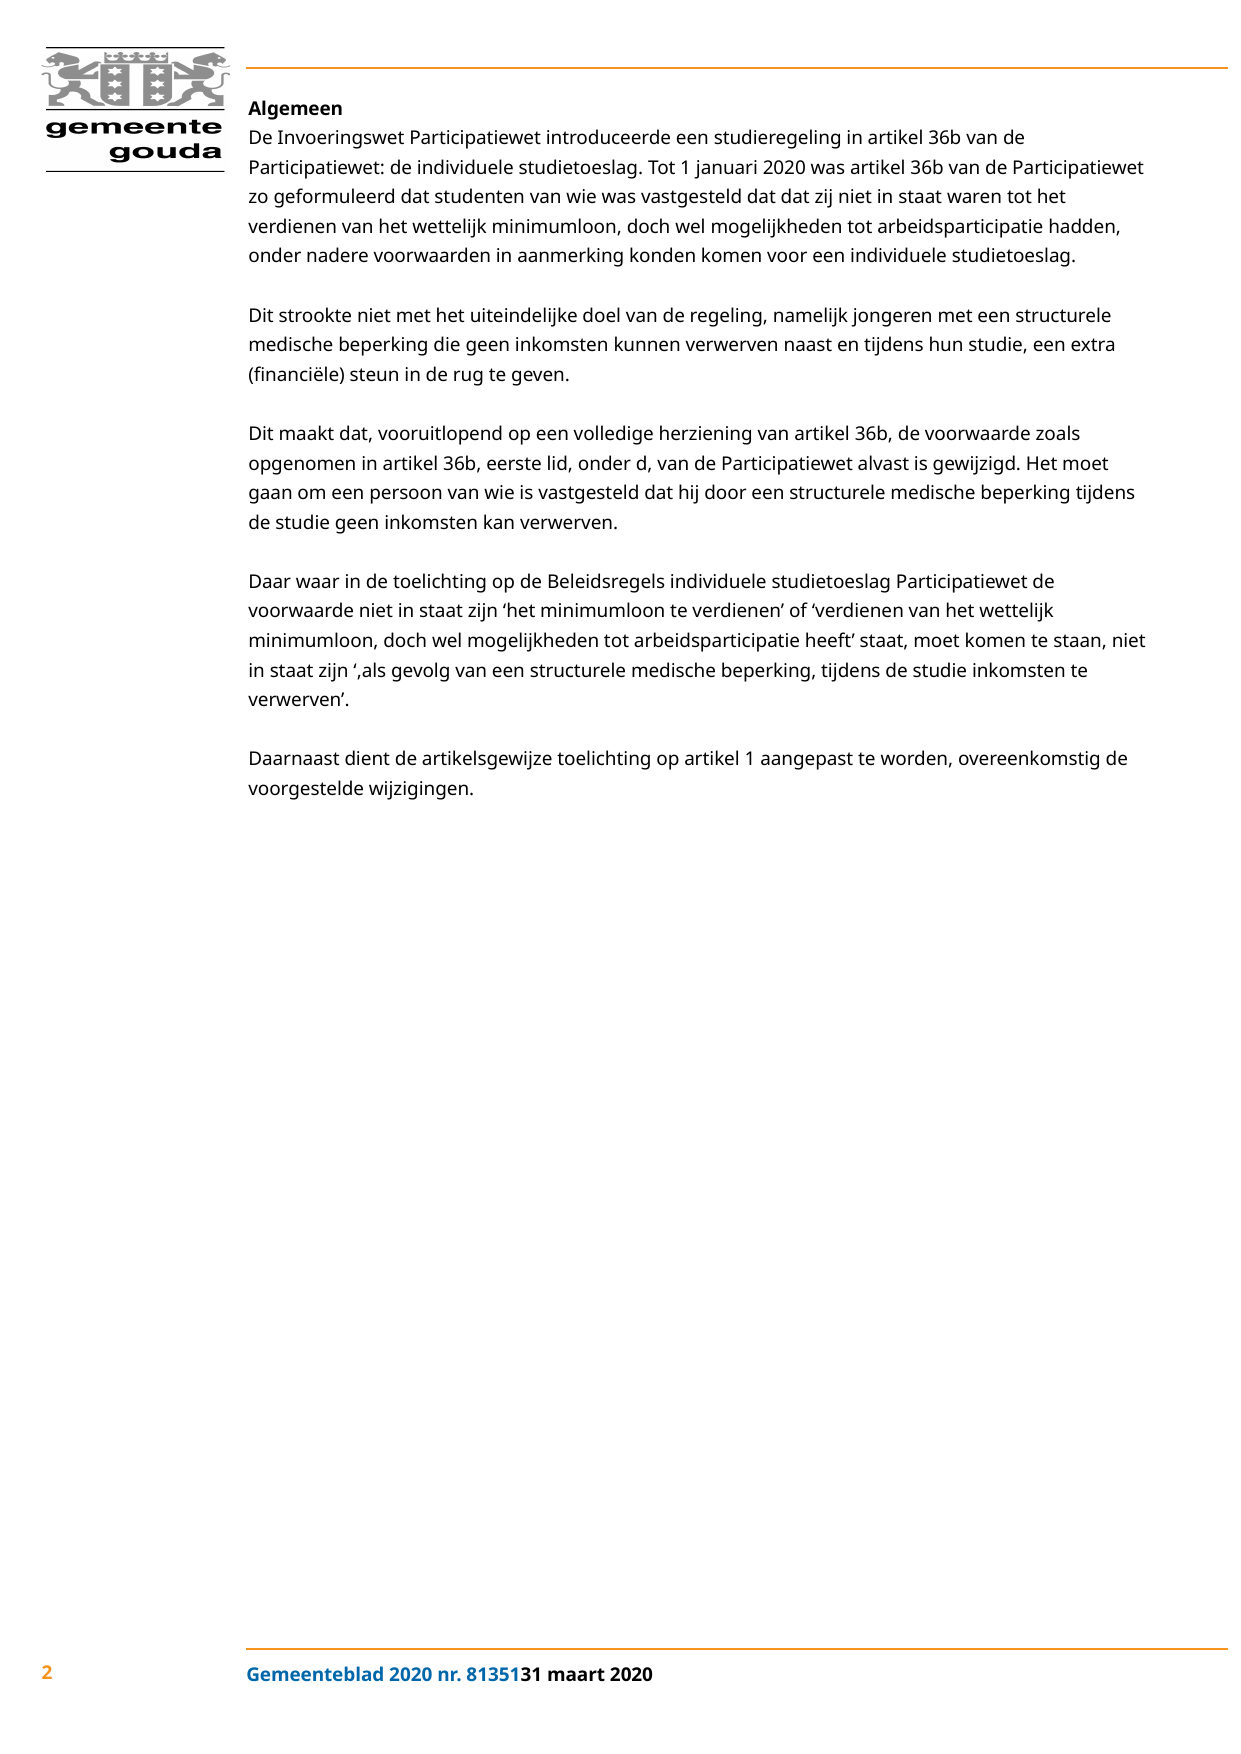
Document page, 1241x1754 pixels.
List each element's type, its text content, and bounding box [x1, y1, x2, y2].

text Dit maakt dat, vooruitlopend op een volledige herziening van artikel 36b, de voorwaarde zoals opgenomen in artikel 36b, eerste lid, onder d, van de Participatiewet alvast is gewijzigd. Het moet gaan om een persoon van wie is vastgesteld dat hij door een structurele medische beperking tijdens de studie geen inkomsten kan verwerven. [248, 420, 1152, 535]
text Daar waar in de toelichting op de Beleidsregels individuele studietoeslag Participatiewet de voorwaarde niet in staat zijn ‘het minimumloon te verdienen’ of ‘verdienen van het wettelijk minimumloon, doch wel mogelijkheden tot arbeidsparticipatie heeft’ staat, moet komen te staan, niet in staat zijn ‘,als gevolg van een structurele medische beperking, tijdens de studie inkomsten te verwerven’. [248, 568, 1152, 712]
picture [41, 47, 231, 172]
text Daarnaast dient de artikelsgewijze toelichting op artikel 1 aangepast te worden, overeenkomstig de voorgestelde wijzigingen. [248, 746, 1152, 801]
text Algemeen [248, 95, 1152, 121]
text De Invoeringswet Participatiewet introduceerde een studieregeling in artikel 36b van de Participatiewet: de individuele studietoeslag. Tot 1 januari 2020 was artikel 36b van de Participatiewet zo geformuleerd dat studenten van wie was vastgesteld dat dat zij niet in staat waren tot het verdienen van het wettelijk minimumloon, doch wel mogelijkheden tot arbeidsparticipatie hadden, onder nadere voorwaarden in aanmerking konden komen voor een individuele studietoeslag. [248, 124, 1152, 268]
text Dit strookte niet met het uiteindelijke doel van de regeling, namelijk jongeren met een structurele medische beperking die geen inkomsten kunnen verwerven naast en tijdens hun studie, een extra (financiële) steun in de rug te geven. [248, 302, 1152, 387]
